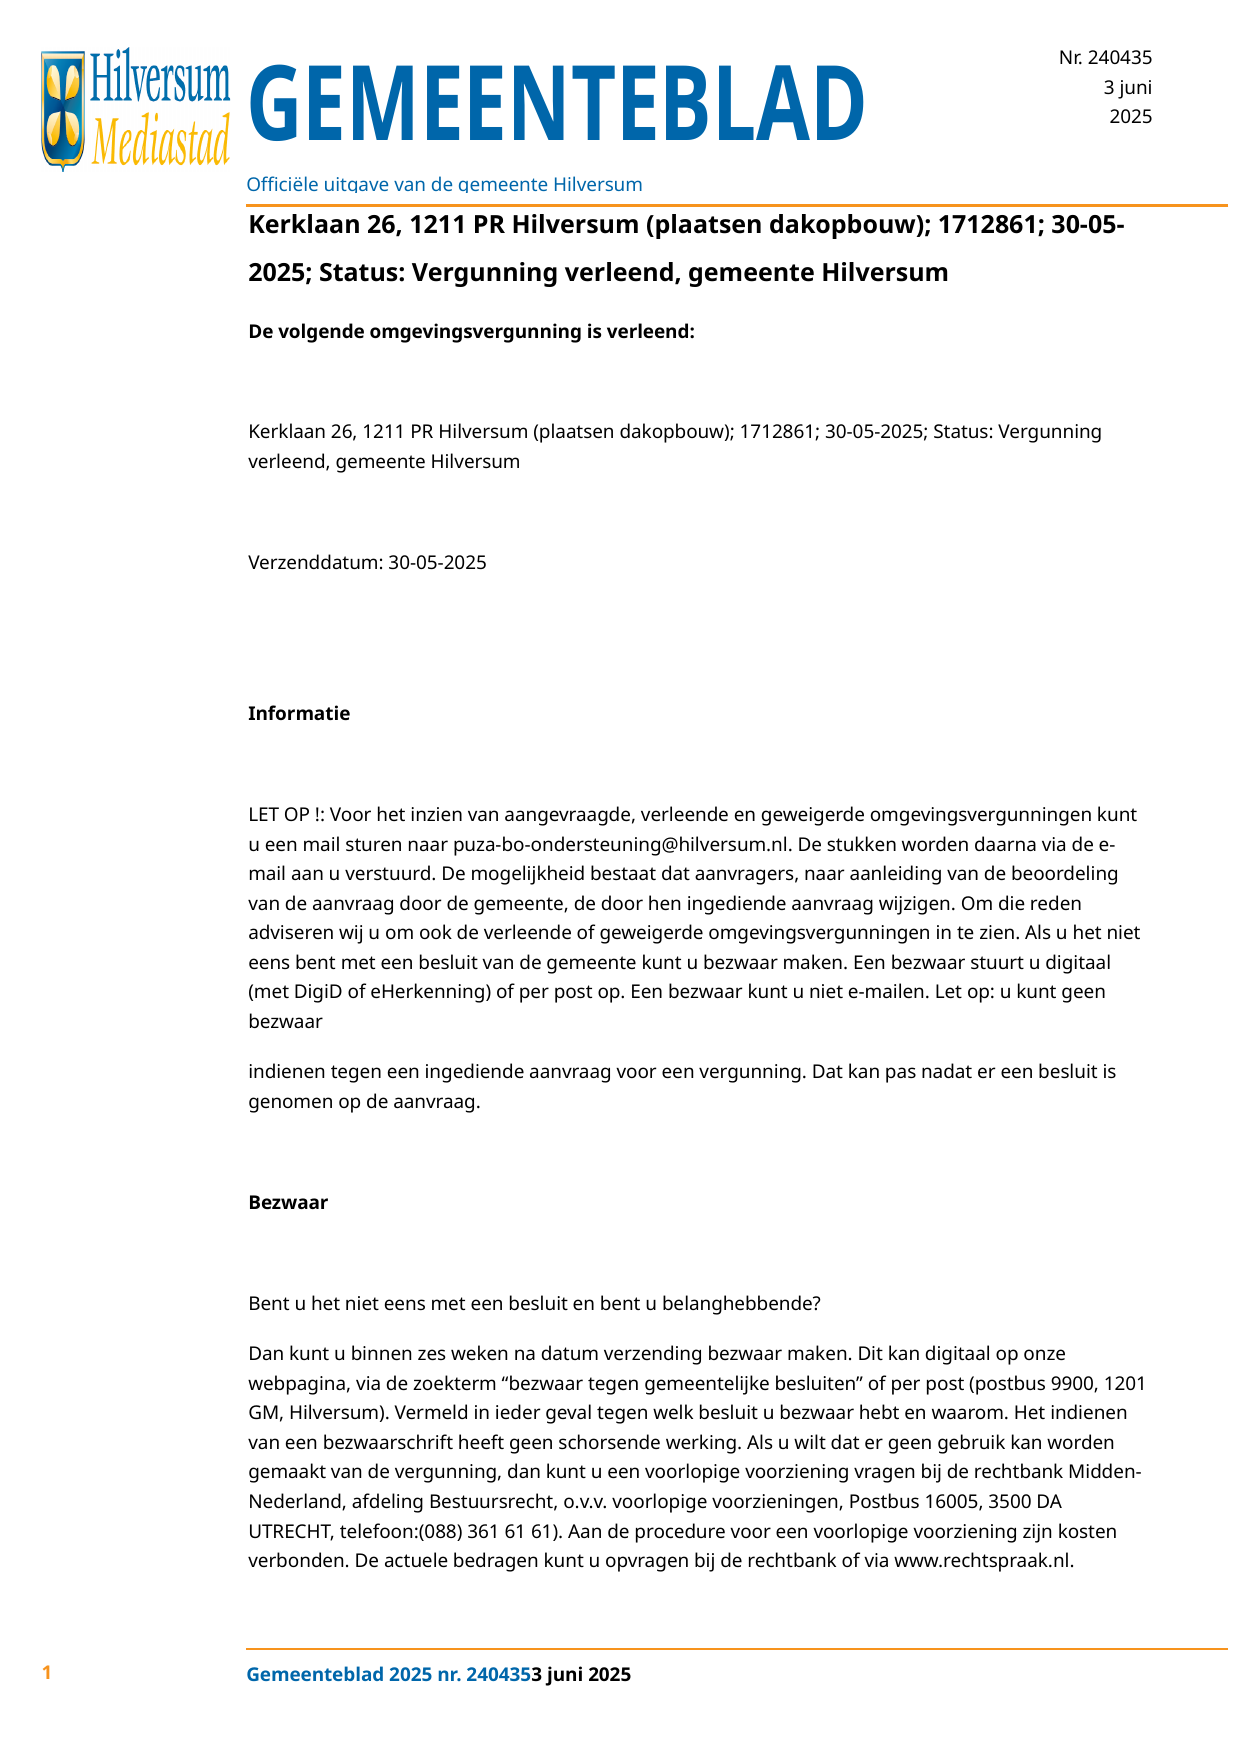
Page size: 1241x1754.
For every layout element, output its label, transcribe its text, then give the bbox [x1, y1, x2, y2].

text LET OP !: Voor het inzien van aangevraagde, verleende en geweigerde omgevingsvergunningen kunt u een mail sturen naar puza-bo-ondersteuning@hilversum.nl. De stukken worden daarna via de e-mail aan u verstuurd. De mogelijkheid bestaat dat aanvragers, naar aanleiding van de beoordeling van de aanvraag door de gemeente, de door hen ingediende aanvraag wijzigen. Om die reden adviseren wij u om ook de verleende of geweigerde omgevingsvergunningen in te zien. Als u het niet eens bent met een besluit van de gemeente kunt u bezwaar maken. Een bezwaar stuurt u digitaal (met DigiD of eHerkenning) of per post op. Een bezwaar kunt u niet e-mailen. Let op: u kunt geen bezwaar [248, 801, 1152, 1034]
text Dan kunt u binnen zes weken na datum verzending bezwaar maken. Dit kan digitaal op onze webpagina, via de zoekterm “bezwaar tegen gemeentelijke besluiten” of per post (postbus 9900, 1201 GM, Hilversum). Vermeld in ieder geval tegen welk besluit u bezwaar hebt en waarom. Het indienen van een bezwaarschrift heeft geen schorsende werking. Als u wilt dat er geen gebruik kan worden gemaakt van de vergunning, dan kunt u een voorlopige voorziening vragen bij de rechtbank Midden-Nederland, afdeling Bestuursrecht, o.v.v. voorlopige voorzieningen, Postbus 16005, 3500 DA UTRECHT, telefoon:(088) 361 61 61). Aan de procedure voor een voorlopige voorziening zijn kosten verbonden. De actuele bedragen kunt u opvragen bij de rechtbank of via www.rechtspraak.nl. [248, 1340, 1152, 1573]
text Informatie [248, 700, 1152, 726]
text De volgende omgevingsvergunning is verleend: [248, 318, 1152, 344]
text Bent u het niet eens met een besluit en bent u belanghebbende? [248, 1290, 1152, 1316]
text Bezwaar [248, 1189, 1152, 1215]
text Kerklaan 26, 1211 PR Hilversum (plaatsen dakopbouw); 1712861; 30-05-2025; Status: Vergunning verleend, gemeente Hilversum [248, 207, 1152, 288]
text Verzenddatum: 30-05-2025 [248, 549, 1152, 575]
text Kerklaan 26, 1211 PR Hilversum (plaatsen dakopbouw); 1712861; 30-05-2025; Status: Vergunning verleend, gemeente Hilversum [248, 419, 1152, 474]
picture [41, 47, 231, 172]
text indienen tegen een ingediende aanvraag voor een vergunning. Dat kan pas nadat er een besluit is genomen op de aanvraag. [248, 1059, 1152, 1114]
